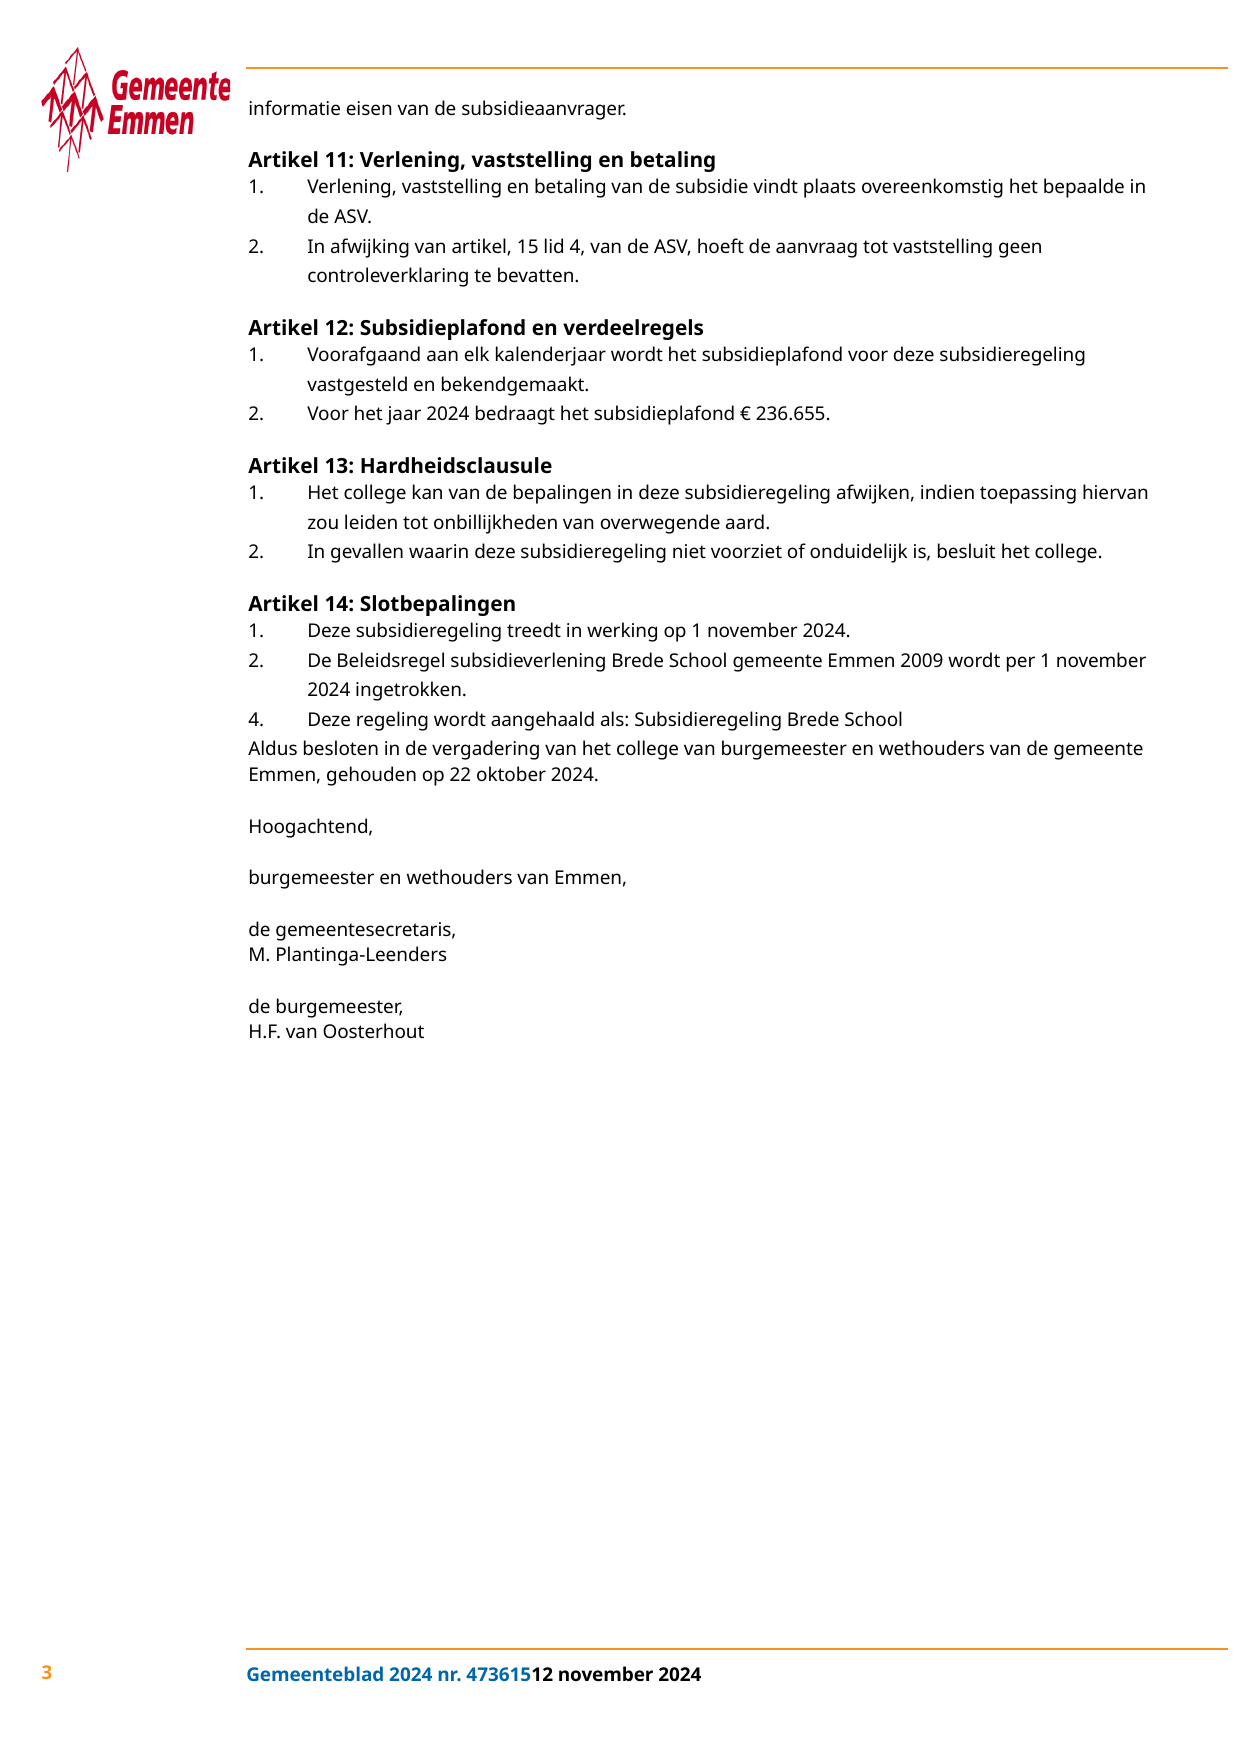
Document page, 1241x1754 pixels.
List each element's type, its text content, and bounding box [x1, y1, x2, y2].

text Artikel 12: Subsidieplafond en verdeelregels [248, 313, 1152, 341]
text Artikel 14: Slotbepalingen [248, 589, 1152, 617]
list In gevallen waarin deze subsidieregeling niet voorziet of onduidelijk is, besluit het college. [248, 538, 1152, 564]
text Artikel 11: Verlening, vaststelling en betaling [248, 145, 1152, 174]
picture [41, 47, 231, 172]
list Deze subsidieregeling treedt in werking op 1 november 2024. [248, 617, 1152, 643]
list Verlening, vaststelling en betaling van de subsidie vindt plaats overeenkomstig het bepaalde in de ASV. [248, 174, 1152, 229]
text M. Plantinga-Leenders [248, 941, 1152, 967]
text de gemeentesecretaris, [248, 916, 1152, 941]
text de burgemeester, [248, 993, 1152, 1019]
text Aldus besloten in de vergadering van het college van burgemeester en wethouders van de gemeente Emmen, gehouden op 22 oktober 2024. [248, 736, 1152, 787]
list Voor het jaar 2024 bedraagt het subsidieplafond € 236.655. [248, 400, 1152, 426]
text Artikel 13: Hardheidsclausule [248, 451, 1152, 479]
text informatie eisen van de subsidieaanvrager. [248, 95, 1152, 121]
text H.F. van Oosterhout [248, 1019, 1152, 1044]
list In afwijking van artikel, 15 lid 4, van de ASV, hoeft de aanvraag tot vaststelling geen controleverklaring te bevatten. [248, 233, 1152, 288]
list De Beleidsregel subsidieverlening Brede School gemeente Emmen 2009 wordt per 1 november 2024 ingetrokken. [248, 647, 1152, 702]
text Hoogachtend, [248, 813, 1152, 838]
list Voorafgaand aan elk kalenderjaar wordt het subsidieplafond voor deze subsidieregeling vastgesteld en bekendgemaakt. [248, 341, 1152, 397]
text burgemeester en wethouders van Emmen, [248, 864, 1152, 890]
list Deze regeling wordt aangehaald als: Subsidieregeling Brede School [248, 706, 1152, 732]
list Het college kan van de bepalingen in deze subsidieregeling afwijken, indien toepassing hiervan zou leiden tot onbillijkheden van overwegende aard. [248, 479, 1152, 534]
